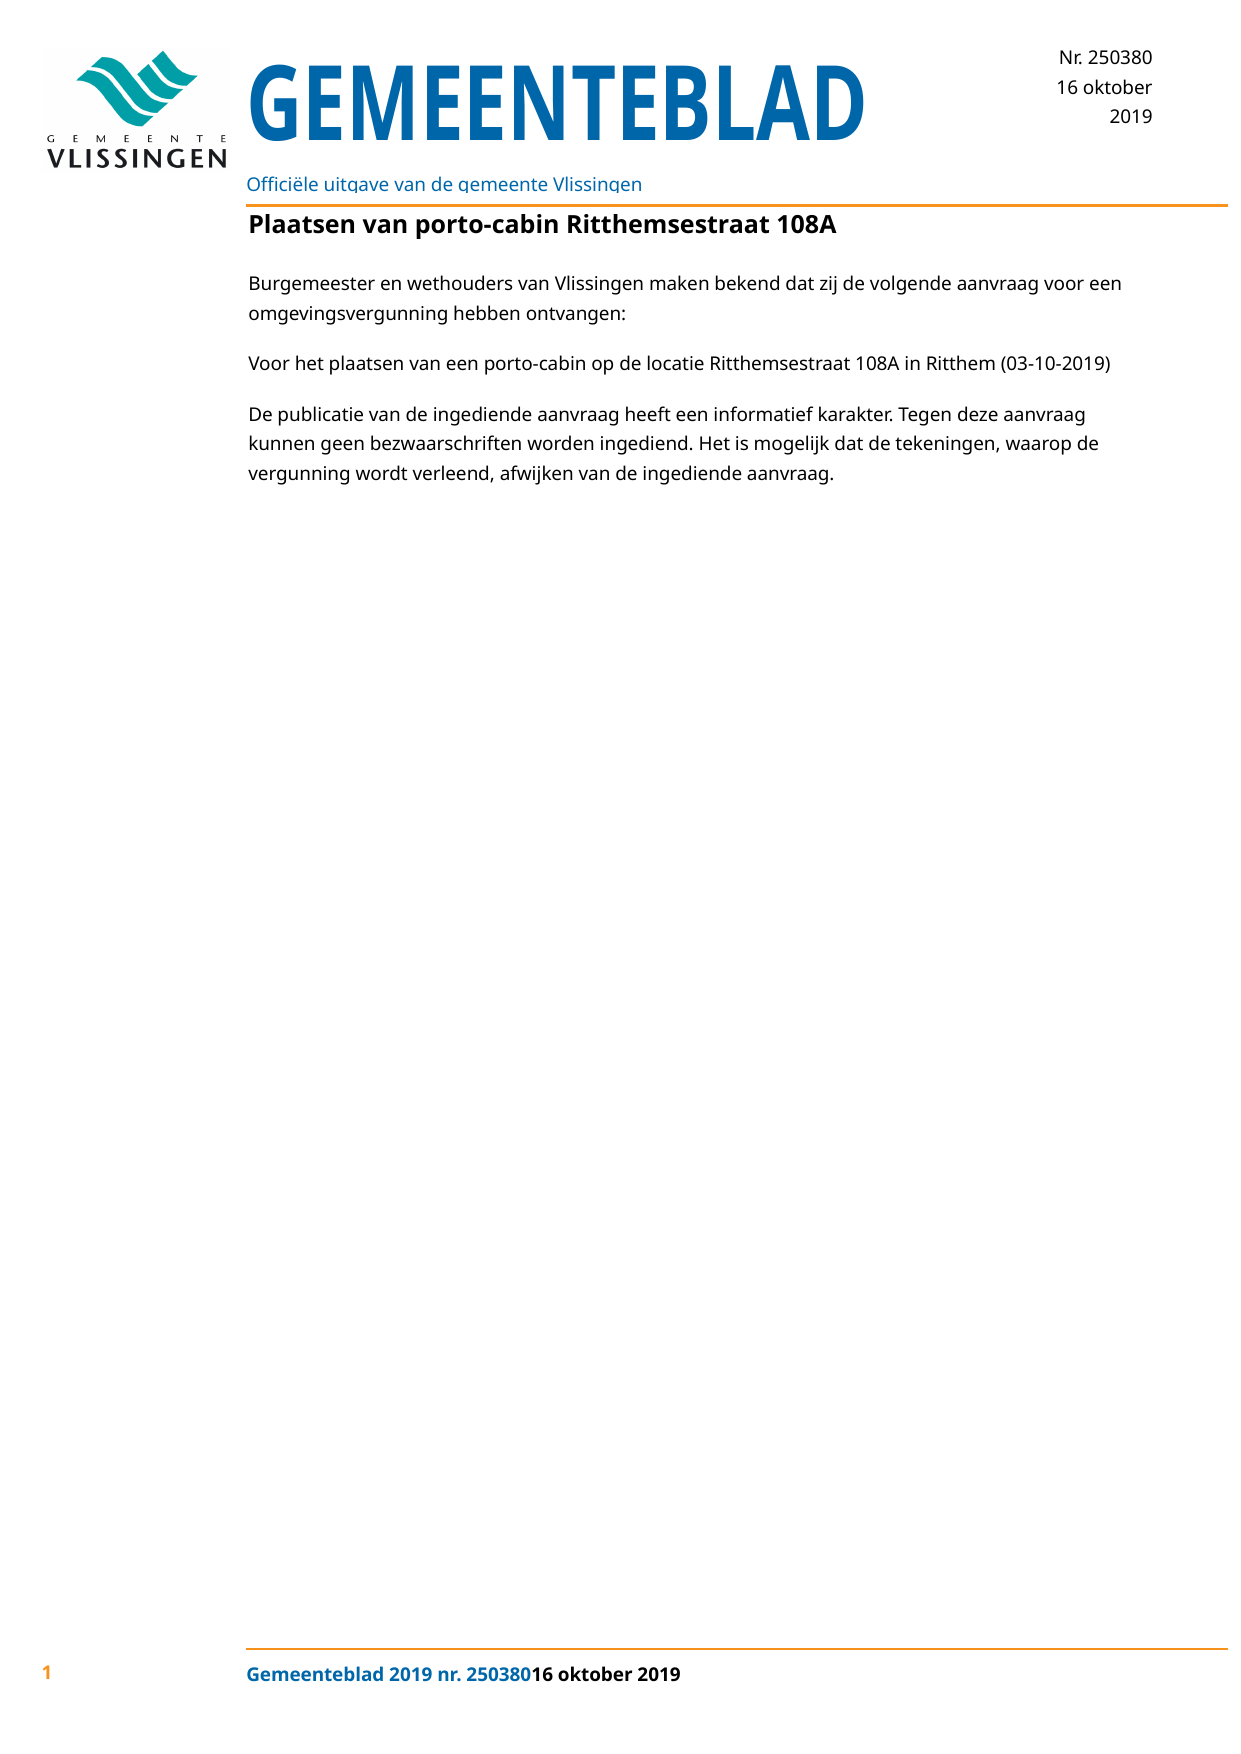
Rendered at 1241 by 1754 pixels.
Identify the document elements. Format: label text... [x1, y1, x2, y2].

text Plaatsen van porto-cabin Ritthemsestraat 108A [248, 207, 1152, 241]
text De publicatie van de ingediende aanvraag heeft een informatief karakter. Tegen deze aanvraag kunnen geen bezwaarschriften worden ingediend. Het is mogelijk dat de tekeningen, waarop de vergunning wordt verleend, afwijken van de ingediende aanvraag. [248, 401, 1152, 486]
picture [41, 47, 231, 172]
text Burgemeester en wethouders van Vlissingen maken bekend dat zij de volgende aanvraag voor een omgevingsvergunning hebben ontvangen: [248, 270, 1152, 326]
text Voor het plaatsen van een porto-cabin op de locatie Ritthemsestraat 108A in Ritthem (03-10-2019) [248, 350, 1152, 376]
